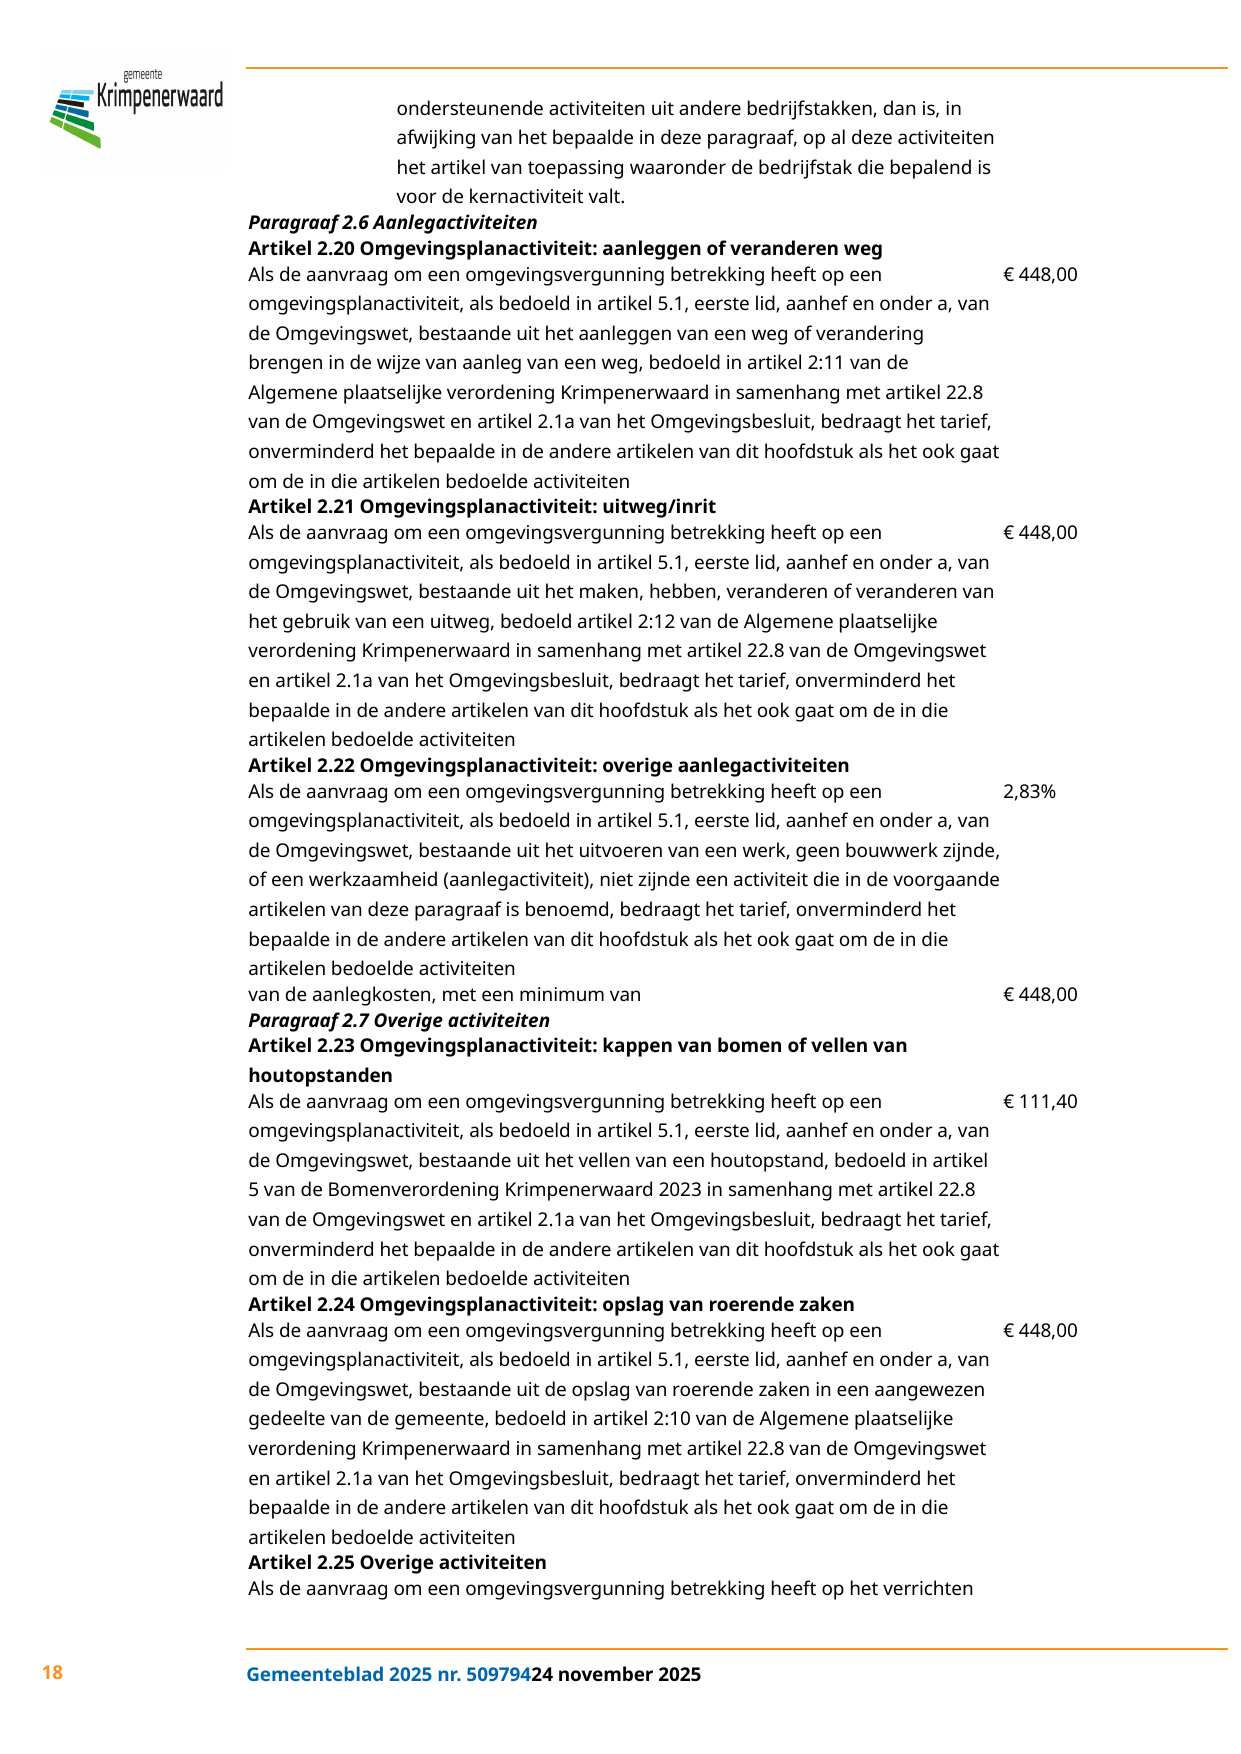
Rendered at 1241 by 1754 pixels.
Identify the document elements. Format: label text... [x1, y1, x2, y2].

table_cell [248, 95, 396, 209]
table_cell Artikel 2.24 Omgevingsplanactiviteit: opslag van roerende zaken [248, 1291, 1003, 1317]
table_cell Artikel 2.20 Omgevingsplanactiviteit: aanleggen of veranderen weg [248, 235, 1003, 261]
picture [41, 47, 231, 172]
table_cell € 111,40 [1003, 1088, 1152, 1291]
table_cell [1003, 1575, 1152, 1601]
table_cell [1003, 209, 1152, 235]
table_cell € 448,00 [1003, 981, 1152, 1007]
table_cell [1003, 752, 1152, 778]
table_cell Als de aanvraag om een omgevingsvergunning betrekking heeft op een omgevingsplanactiviteit, als bedoeld in artikel 5.1, eerste lid, aanhef en onder a, van de Omgevingswet, bestaande uit het vellen van een houtopstand, bedoeld in artikel 5 van de Bomenverordening Krimpenerwaard 2023 in samenhang met artikel 22.8 van de Omgevingswet en artikel 2.1a van het Omgevingsbesluit, bedraagt het tarief, onverminderd het bepaalde in de andere artikelen van dit hoofdstuk als het ook gaat om de in die artikelen bedoelde activiteiten [248, 1088, 1003, 1291]
table_cell 2,83% [1003, 778, 1152, 981]
table_cell Artikel 2.23 Omgevingsplanactiviteit: kappen van bomen of vellen van houtopstanden [248, 1033, 1003, 1088]
table_cell [1003, 235, 1152, 261]
table_cell Artikel 2.25 Overige activiteiten [248, 1550, 1003, 1575]
table_cell Paragraaf 2.7 Overige activiteiten [248, 1007, 1003, 1032]
table_cell Als de aanvraag om een omgevingsvergunning betrekking heeft op een omgevingsplanactiviteit, als bedoeld in artikel 5.1, eerste lid, aanhef en onder a, van de Omgevingswet, bestaande uit het aanleggen van een weg of verandering brengen in de wijze van aanleg van een weg, bedoeld in artikel 2:11 van de Algemene plaatselijke verordening Krimpenerwaard in samenhang met artikel 22.8 van de Omgevingswet en artikel 2.1a van het Omgevingsbesluit, bedraagt het tarief, onverminderd het bepaalde in de andere artikelen van dit hoofdstuk als het ook gaat om de in die artikelen bedoelde activiteiten [248, 261, 1003, 493]
table_cell [1003, 1007, 1152, 1032]
table_cell van de aanlegkosten, met een minimum van [248, 981, 1003, 1007]
table_cell Paragraaf 2.6 Aanlegactiviteiten [248, 209, 1003, 235]
table_cell Als de aanvraag om een omgevingsvergunning betrekking heeft op het verrichten [248, 1575, 1003, 1601]
table_cell € 448,00 [1003, 519, 1152, 752]
table_cell ondersteunende activiteiten uit andere bedrijfstakken, dan is, in afwijking van het bepaalde in deze paragraaf, op al deze activiteiten het artikel van toepassing waaronder de bedrijfstak die bepalend is voor de kernactiviteit valt. [396, 95, 1003, 209]
table_cell [1003, 1033, 1152, 1088]
table_cell Als de aanvraag om een omgevingsvergunning betrekking heeft op een omgevingsplanactiviteit, als bedoeld in artikel 5.1, eerste lid, aanhef en onder a, van de Omgevingswet, bestaande uit het maken, hebben, veranderen of veranderen van het gebruik van een uitweg, bedoeld artikel 2:12 van de Algemene plaatselijke verordening Krimpenerwaard in samenhang met artikel 22.8 van de Omgevingswet en artikel 2.1a van het Omgevingsbesluit, bedraagt het tarief, onverminderd het bepaalde in de andere artikelen van dit hoofdstuk als het ook gaat om de in die artikelen bedoelde activiteiten [248, 519, 1003, 752]
table_cell Artikel 2.21 Omgevingsplanactiviteit: uitweg/inrit [248, 494, 1003, 519]
table_cell [1003, 494, 1152, 519]
table_cell Artikel 2.22 Omgevingsplanactiviteit: overige aanlegactiviteiten [248, 752, 1003, 778]
table_cell Als de aanvraag om een omgevingsvergunning betrekking heeft op een omgevingsplanactiviteit, als bedoeld in artikel 5.1, eerste lid, aanhef en onder a, van de Omgevingswet, bestaande uit de opslag van roerende zaken in een aangewezen gedeelte van de gemeente, bedoeld in artikel 2:10 van de Algemene plaatselijke verordening Krimpenerwaard in samenhang met artikel 22.8 van de Omgevingswet en artikel 2.1a van het Omgevingsbesluit, bedraagt het tarief, onverminderd het bepaalde in de andere artikelen van dit hoofdstuk als het ook gaat om de in die artikelen bedoelde activiteiten [248, 1317, 1003, 1549]
table_cell [1003, 1291, 1152, 1317]
table_cell € 448,00 [1003, 1317, 1152, 1549]
table_cell [1003, 1550, 1152, 1575]
table_cell Als de aanvraag om een omgevingsvergunning betrekking heeft op een omgevingsplanactiviteit, als bedoeld in artikel 5.1, eerste lid, aanhef en onder a, van de Omgevingswet, bestaande uit het uitvoeren van een werk, geen bouwwerk zijnde, of een werkzaamheid (aanlegactiviteit), niet zijnde een activiteit die in de voorgaande artikelen van deze paragraaf is benoemd, bedraagt het tarief, onverminderd het bepaalde in de andere artikelen van dit hoofdstuk als het ook gaat om de in die artikelen bedoelde activiteiten [248, 778, 1003, 981]
table_cell € 448,00 [1003, 261, 1152, 493]
table_cell [1003, 95, 1152, 209]
